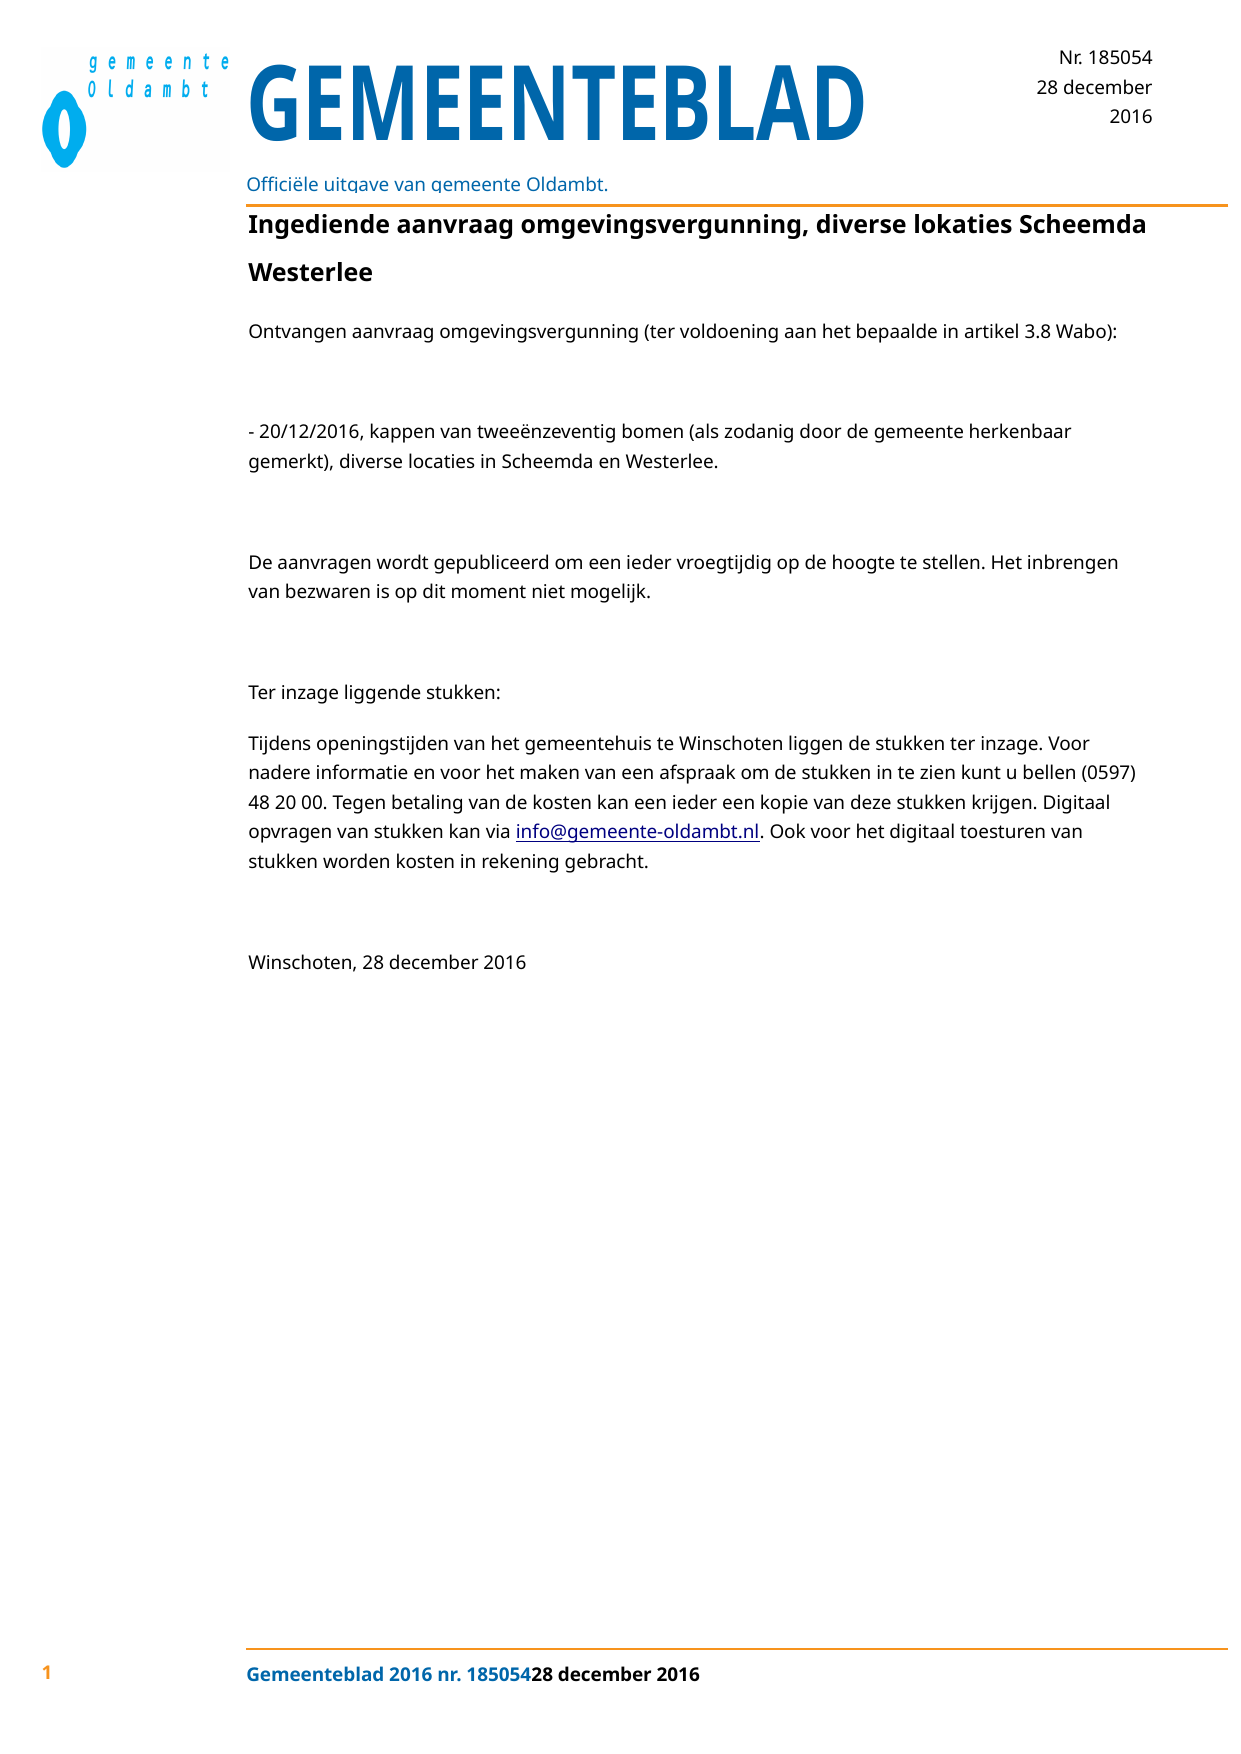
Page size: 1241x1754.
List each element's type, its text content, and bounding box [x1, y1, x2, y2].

text - 20/12/2016, kappen van tweeënzeventig bomen (als zodanig door de gemeente herkenbaar gemerkt), diverse locaties in Scheemda en Westerlee. [248, 419, 1152, 474]
text Ingediende aanvraag omgevingsvergunning, diverse lokaties Scheemda Westerlee [248, 207, 1152, 288]
text Ontvangen aanvraag omgevingsvergunning (ter voldoening aan het bepaalde in artikel 3.8 Wabo): [248, 318, 1152, 344]
picture [41, 47, 231, 172]
text De aanvragen wordt gepubliceerd om een ieder vroegtijdig op de hoogte te stellen. Het inbrengen van bezwaren is op dit moment niet mogelijk. [248, 549, 1152, 604]
text Winschoten, 28 december 2016 [248, 949, 1152, 975]
text Ter inzage liggende stukken: [248, 679, 1152, 705]
text Tijdens openingstijden van het gemeentehuis te Winschoten liggen de stukken ter inzage. Voor nadere informatie en voor het maken van een afspraak om de stukken in te zien kunt u bellen (0597) 48 20 00. Tegen betaling van de kosten kan een ieder een kopie van deze stukken krijgen. Digitaal opvragen van stukken kan via info@gemeente-oldambt.nl. Ook voor het digitaal toesturen van stukken worden kosten in rekening gebracht. [248, 730, 1152, 874]
